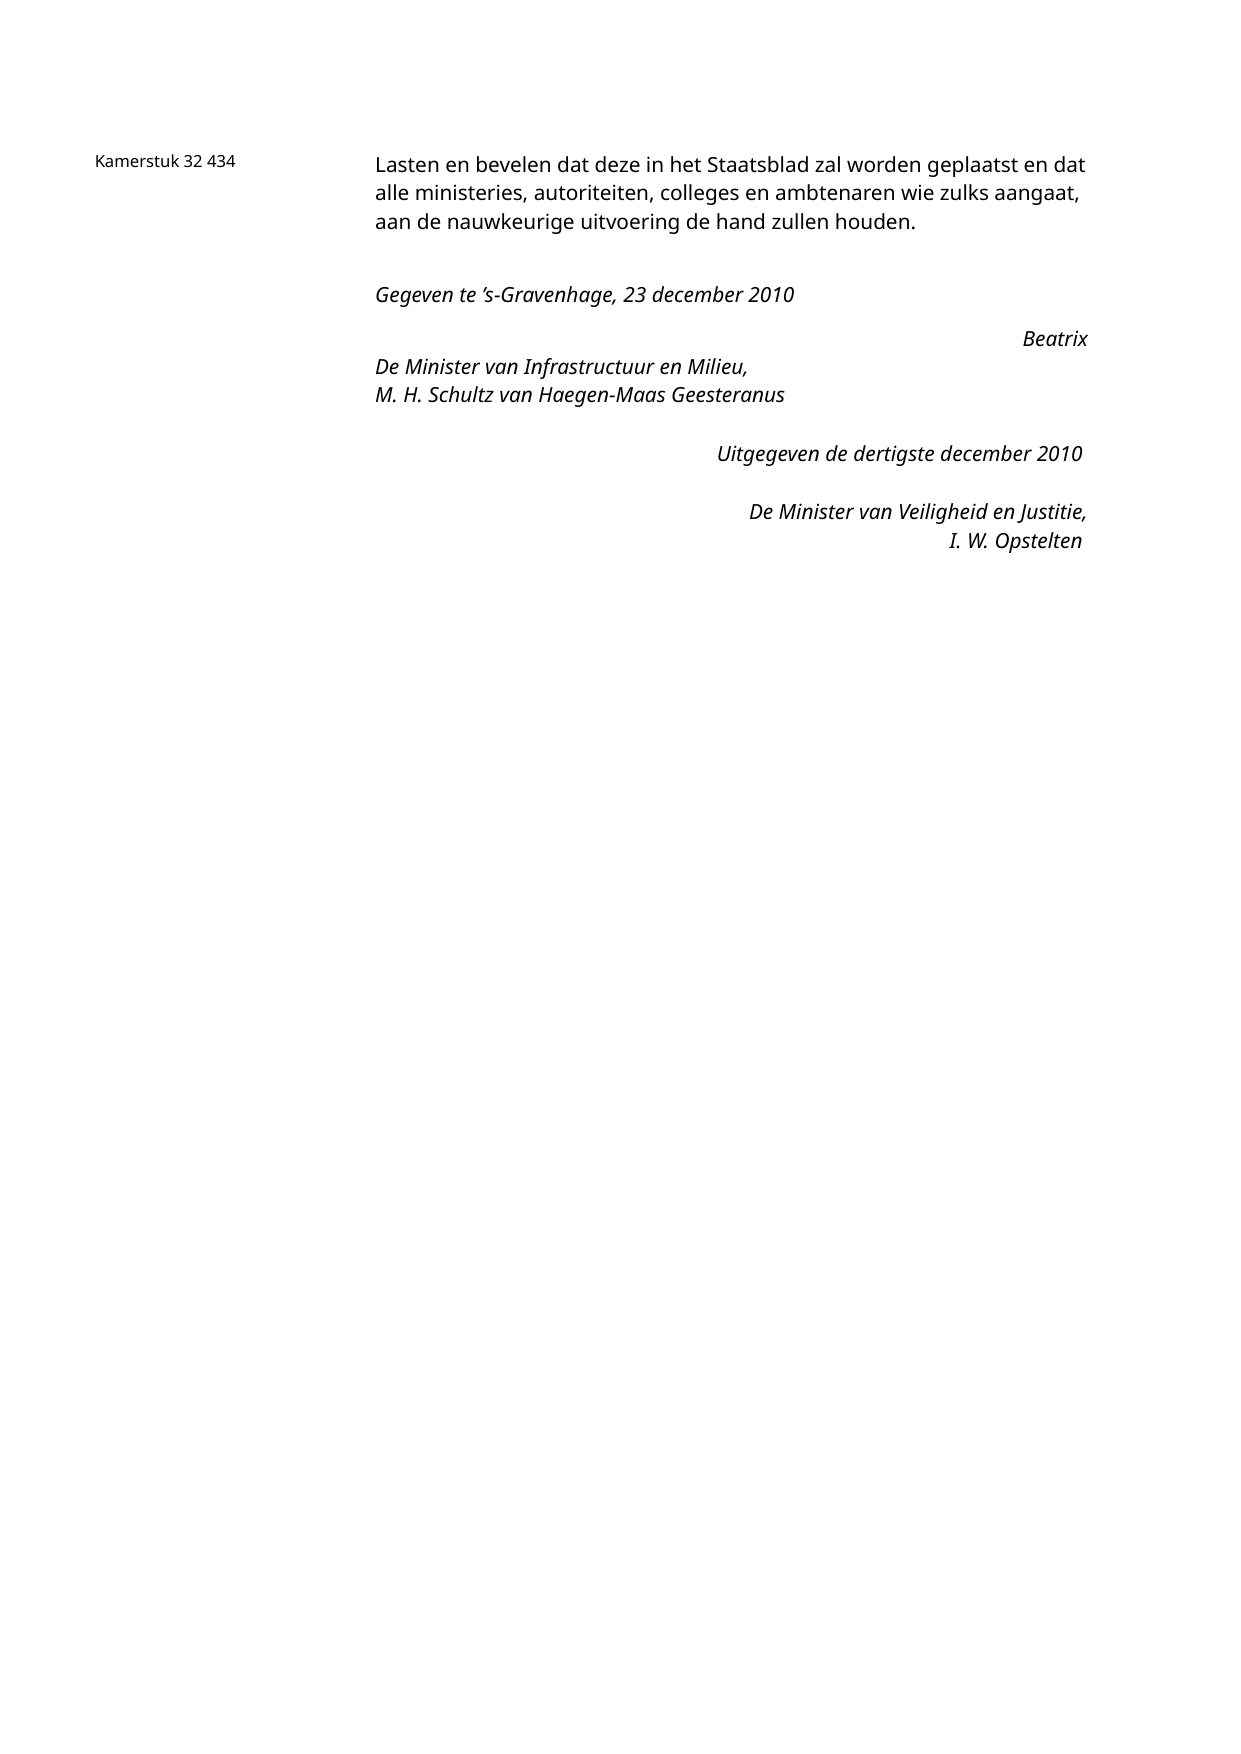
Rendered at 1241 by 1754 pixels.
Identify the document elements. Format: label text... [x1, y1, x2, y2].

text Beatrix [375, 324, 1090, 352]
text Kamerstuk 32 434 [94, 150, 328, 173]
text M. H. Schultz van Haegen-Maas Geesteranus [375, 381, 1090, 409]
text Gegeven te ’s-Gravenhage, 23 december 2010 [375, 280, 1090, 309]
text Lasten en bevelen dat deze in het Staatsblad zal worden geplaatst en dat alle ministeries, autoriteiten, colleges en ambtenaren wie zulks aangaat, aan de nauwkeurige uitvoering de hand zullen houden. [375, 150, 1090, 235]
text De Minister van Veiligheid en Justitie, [375, 497, 1090, 526]
text Uitgegeven de dertigste december 2010 [375, 439, 1090, 467]
text De Minister van Infrastructuur en Milieu, [375, 352, 1090, 381]
text I. W. Opstelten [375, 526, 1090, 554]
